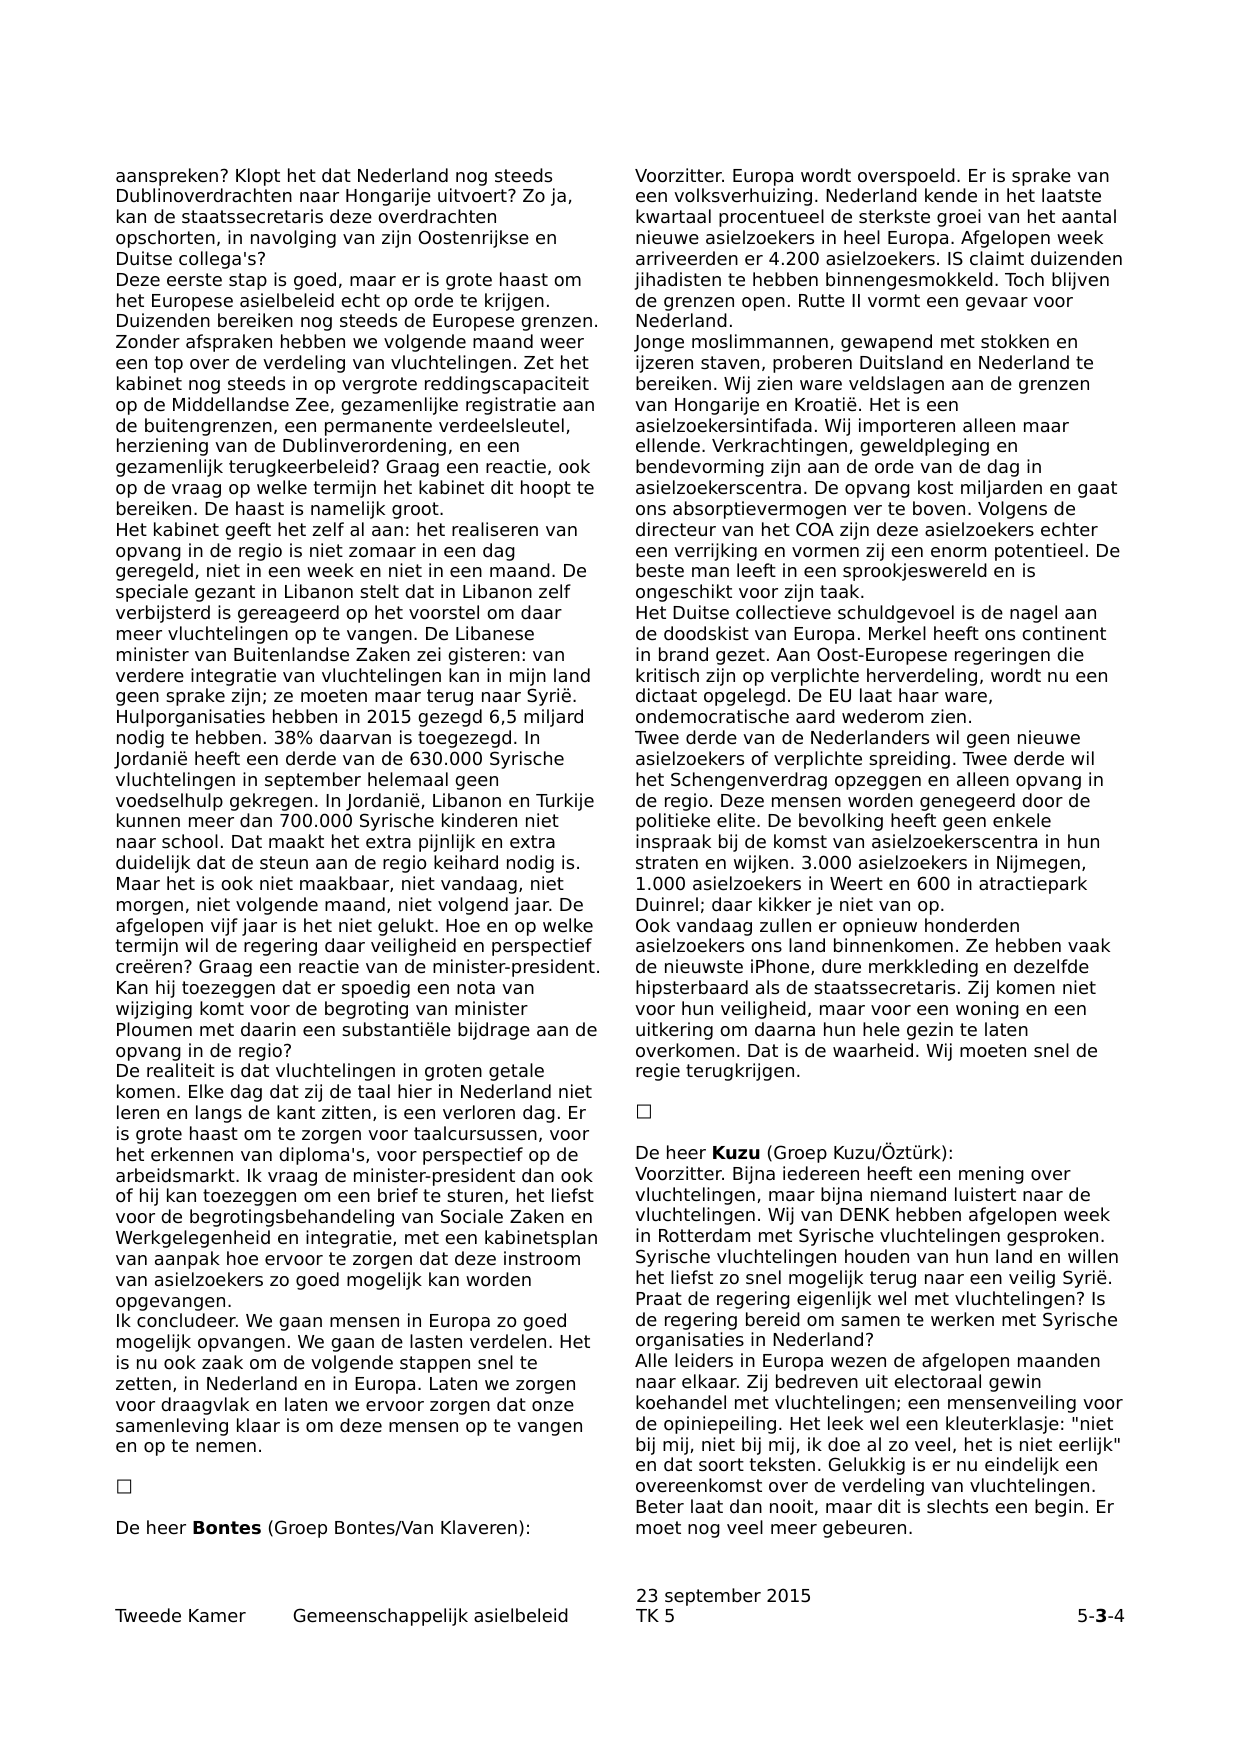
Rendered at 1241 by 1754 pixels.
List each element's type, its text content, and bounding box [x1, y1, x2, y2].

text Deze eerste stap is goed, maar er is grote haast om het Europese asielbeleid echt op orde te krijgen. Duizenden bereiken nog steeds de Europese grenzen. Zonder afspraken hebben we volgende maand weer een top over de verdeling van vluchtelingen. Zet het kabinet nog steeds in op vergrote reddingscapaciteit op de Middellandse Zee, gezamenlijke registratie aan de buitengrenzen, een permanente verdeelsleutel, herziening van de Dublinverordening, en een gezamenlijk terugkeerbeleid? Graag een reactie, ook op de vraag op welke termijn het kabinet dit hoopt te bereiken. De haast is namelijk groot. [115, 269, 605, 519]
text Ik concludeer. We gaan mensen in Europa zo goed mogelijk opvangen. We gaan de lasten verdelen. Het is nu ook zaak om de volgende stappen snel te zetten, in Nederland en in Europa. Laten we zorgen voor draagvlak en laten we ervoor zorgen dat onze samenleving klaar is om deze mensen op te vangen en op te nemen. [115, 1311, 605, 1457]
text Alle leiders in Europa wezen de afgelopen maanden naar elkaar. Zij bedreven uit electoraal gewin koehandel met vluchtelingen; een mensenveiling voor de opiniepeiling. Het leek wel een kleuterklasje: "niet bij mij, niet bij mij, ik doe al zo veel, het is niet eerlijk" en dat soort teksten. Gelukkig is er nu eindelijk een overeenkomst over de verdeling van vluchtelingen. Beter laat dan nooit, maar dit is slechts een begin. Er moet nog veel meer gebeuren. [635, 1351, 1125, 1538]
text Voorzitter. Bijna iedereen heeft een mening over vluchtelingen, maar bijna niemand luistert naar de vluchtelingen. Wij van DENK hebben afgelopen week in Rotterdam met Syrische vluchtelingen gesproken. Syrische vluchtelingen houden van hun land en willen het liefst zo snel mogelijk terug naar een veilig Syrië. Praat de regering eigenlijk wel met vluchtelingen? Is de regering bereid om samen te werken met Syrische organisaties in Nederland? [635, 1163, 1125, 1351]
text Het kabinet geeft het zelf al aan: het realiseren van opvang in de regio is niet zomaar in een dag geregeld, niet in een week en niet in een maand. De speciale gezant in Libanon stelt dat in Libanon zelf verbijsterd is gereageerd op het voorstel om daar meer vluchtelingen op te vangen. De Libanese minister van Buitenlandse Zaken zei gisteren: van verdere integratie van vluchtelingen kan in mijn land geen sprake zijn; ze moeten maar terug naar Syrië. Hulporganisaties hebben in 2015 gezegd 6,5 miljard nodig te hebben. 38% daarvan is toegezegd. In Jordanië heeft een derde van de 630.000 Syrische vluchtelingen in september helemaal geen voedselhulp gekregen. In Jordanië, Libanon en Turkije kunnen meer dan 700.000 Syrische kinderen niet naar school. Dat maakt het extra pijnlijk en extra duidelijk dat de steun aan de regio keihard nodig is. Maar het is ook niet maakbaar, niet vandaag, niet morgen, niet volgende maand, niet volgend jaar. De afgelopen vijf jaar is het niet gelukt. Hoe en op welke termijn wil de regering daar veiligheid en perspectief creëren? Graag een reactie van de minister-president. Kan hij toezeggen dat er spoedig een nota van wijziging komt voor de begroting van minister Ploumen met daarin een substantiële bijdrage aan de opvang in de regio? [115, 519, 605, 1061]
text Jonge moslimmannen, gewapend met stokken en ijzeren staven, proberen Duitsland en Nederland te bereiken. Wij zien ware veldslagen aan de grenzen van Hongarije en Kroatië. Het is een asielzoekersintifada. Wij importeren alleen maar ellende. Verkrachtingen, geweldpleging en bendevorming zijn aan de orde van de dag in asielzoekerscentra. De opvang kost miljarden en gaat ons absorptievermogen ver te boven. Volgens de directeur van het COA zijn deze asielzoekers echter een verrijking en vormen zij een enorm potentieel. De beste man leeft in een sprookjeswereld en is ongeschikt voor zijn taak. [635, 332, 1125, 603]
text De heer Kuzu (Groep Kuzu/Öztürk): [635, 1143, 1125, 1163]
text aanspreken? Klopt het dat Nederland nog steeds Dublinoverdrachten naar Hongarije uitvoert? Zo ja, kan de staatssecretaris deze overdrachten opschorten, in navolging van zijn Oostenrijkse en Duitse collega's? [115, 165, 605, 269]
text De heer Bontes (Groep Bontes/Van Klaveren): [115, 1518, 605, 1538]
text Het Duitse collectieve schuldgevoel is de nagel aan de doodskist van Europa. Merkel heeft ons continent in brand gezet. Aan Oost-Europese regeringen die kritisch zijn op verplichte herverdeling, wordt nu een dictaat opgelegd. De EU laat haar ware, ondemocratische aard wederom zien. [635, 603, 1125, 728]
text ⬜ [115, 1477, 605, 1498]
text Ook vandaag zullen er opnieuw honderden asielzoekers ons land binnenkomen. Ze hebben vaak de nieuwste iPhone, dure merkkleding en dezelfde hipsterbaard als de staatssecretaris. Zij komen niet voor hun veiligheid, maar voor een woning en een uitkering om daarna hun hele gezin te laten overkomen. Dat is de waarheid. Wij moeten snel de regie terugkrijgen. [635, 915, 1125, 1082]
text ⬜ [635, 1102, 1125, 1123]
text De realiteit is dat vluchtelingen in groten getale komen. Elke dag dat zij de taal hier in Nederland niet leren en langs de kant zitten, is een verloren dag. Er is grote haast om te zorgen voor taalcursussen, voor het erkennen van diploma's, voor perspectief op de arbeidsmarkt. Ik vraag de minister-president dan ook of hij kan toezeggen om een brief te sturen, het liefst voor de begrotingsbehandeling van Sociale Zaken en Werkgelegenheid en integratie, met een kabinetsplan van aanpak hoe ervoor te zorgen dat deze instroom van asielzoekers zo goed mogelijk kan worden opgevangen. [115, 1061, 605, 1311]
text Voorzitter. Europa wordt overspoeld. Er is sprake van een volksverhuizing. Nederland kende in het laatste kwartaal procentueel de sterkste groei van het aantal nieuwe asielzoekers in heel Europa. Afgelopen week arriveerden er 4.200 asielzoekers. IS claimt duizenden jihadisten te hebben binnengesmokkeld. Toch blijven de grenzen open. Rutte II vormt een gevaar voor Nederland. [635, 165, 1125, 332]
text Twee derde van de Nederlanders wil geen nieuwe asielzoekers of verplichte spreiding. Twee derde wil het Schengenverdrag opzeggen en alleen opvang in de regio. Deze mensen worden genegeerd door de politieke elite. De bevolking heeft geen enkele inspraak bij de komst van asielzoekerscentra in hun straten en wijken. 3.000 asielzoekers in Nijmegen, 1.000 asielzoekers in Weert en 600 in atractiepark Duinrel; daar kikker je niet van op. [635, 728, 1125, 915]
